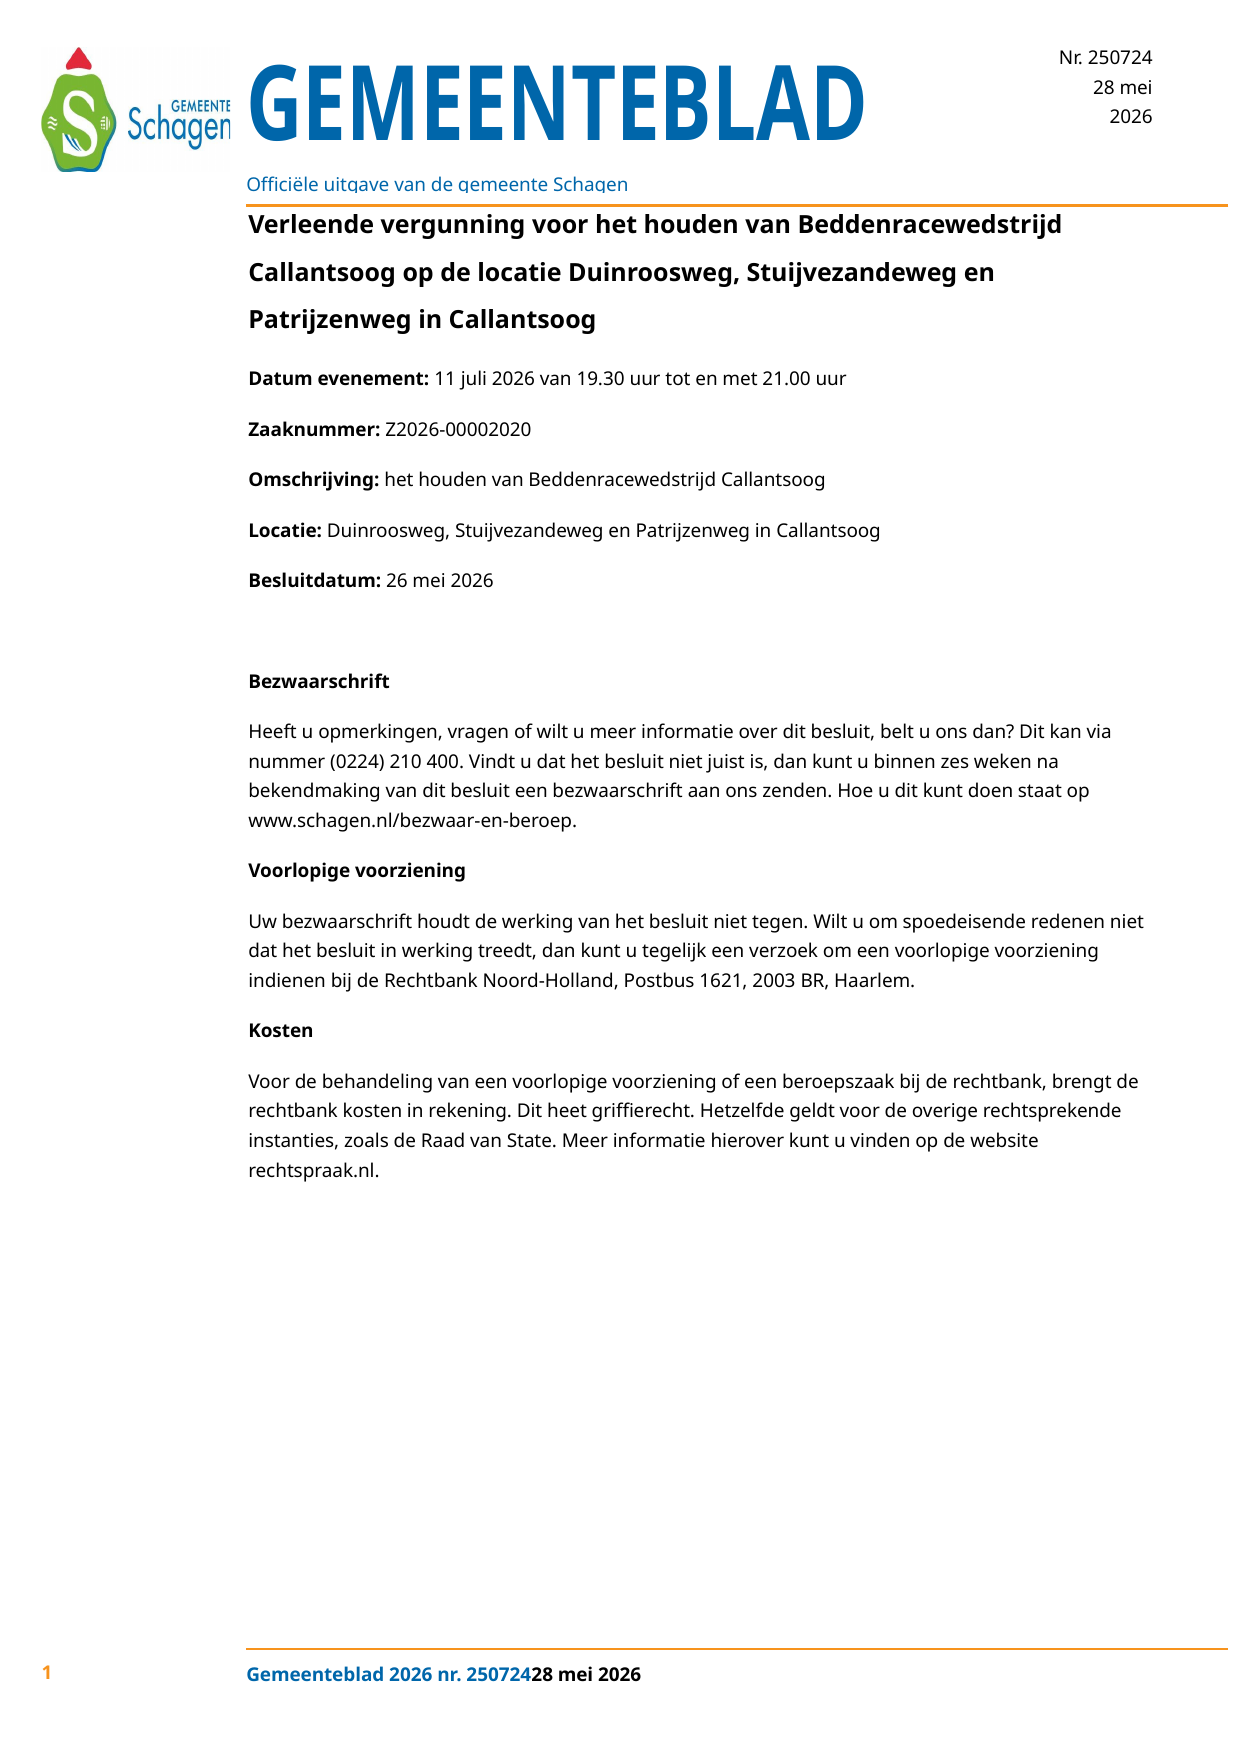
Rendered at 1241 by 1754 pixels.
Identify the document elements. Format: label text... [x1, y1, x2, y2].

text Datum evenement: 11 juli 2026 van 19.30 uur tot en met 21.00 uur [248, 366, 1152, 391]
text Omschrijving: het houden van Beddenracewedstrijd Callantsoog [248, 466, 1152, 492]
text Voorlopige voorziening [248, 858, 1152, 883]
text Voor de behandeling van een voorlopige voorziening of een beroepszaak bij de rechtbank, brengt de rechtbank kosten in rekening. Dit heet griffierecht. Hetzelfde geldt voor de overige rechtsprekende instanties, zoals de Raad van State. Meer informatie hierover kunt u vinden op de website rechtspraak.nl. [248, 1068, 1152, 1182]
text Locatie: Duinroosweg, Stuijvezandeweg en Patrijzenweg in Callantsoog [248, 517, 1152, 542]
text Zaaknummer: Z2026-00002020 [248, 416, 1152, 442]
text Verleende vergunning voor het houden van Beddenracewedstrijd Callantsoog op de locatie Duinroosweg, Stuijvezandeweg en Patrijzenweg in Callantsoog [248, 207, 1152, 336]
text Uw bezwaarschrift houdt de werking van het besluit niet tegen. Wilt u om spoedeisende redenen niet dat het besluit in werking treedt, dan kunt u tegelijk een verzoek om een voorlopige voorziening indienen bij de Rechtbank Noord-Holland, Postbus 1621, 2003 BR, Haarlem. [248, 908, 1152, 993]
picture [41, 47, 231, 172]
text Heeft u opmerkingen, vragen of wilt u meer informatie over dit besluit, belt u ons dan? Dit kan via nummer (0224) 210 400. Vindt u dat het besluit niet juist is, dan kunt u binnen zes weken na bekendmaking van dit besluit een bezwaarschrift aan ons zenden. Hoe u dit kunt doen staat op www.schagen.nl/bezwaar-en-beroep. [248, 718, 1152, 833]
text Besluitdatum: 26 mei 2026 [248, 567, 1152, 593]
text Bezwaarschrift [248, 668, 1152, 694]
text Kosten [248, 1018, 1152, 1043]
